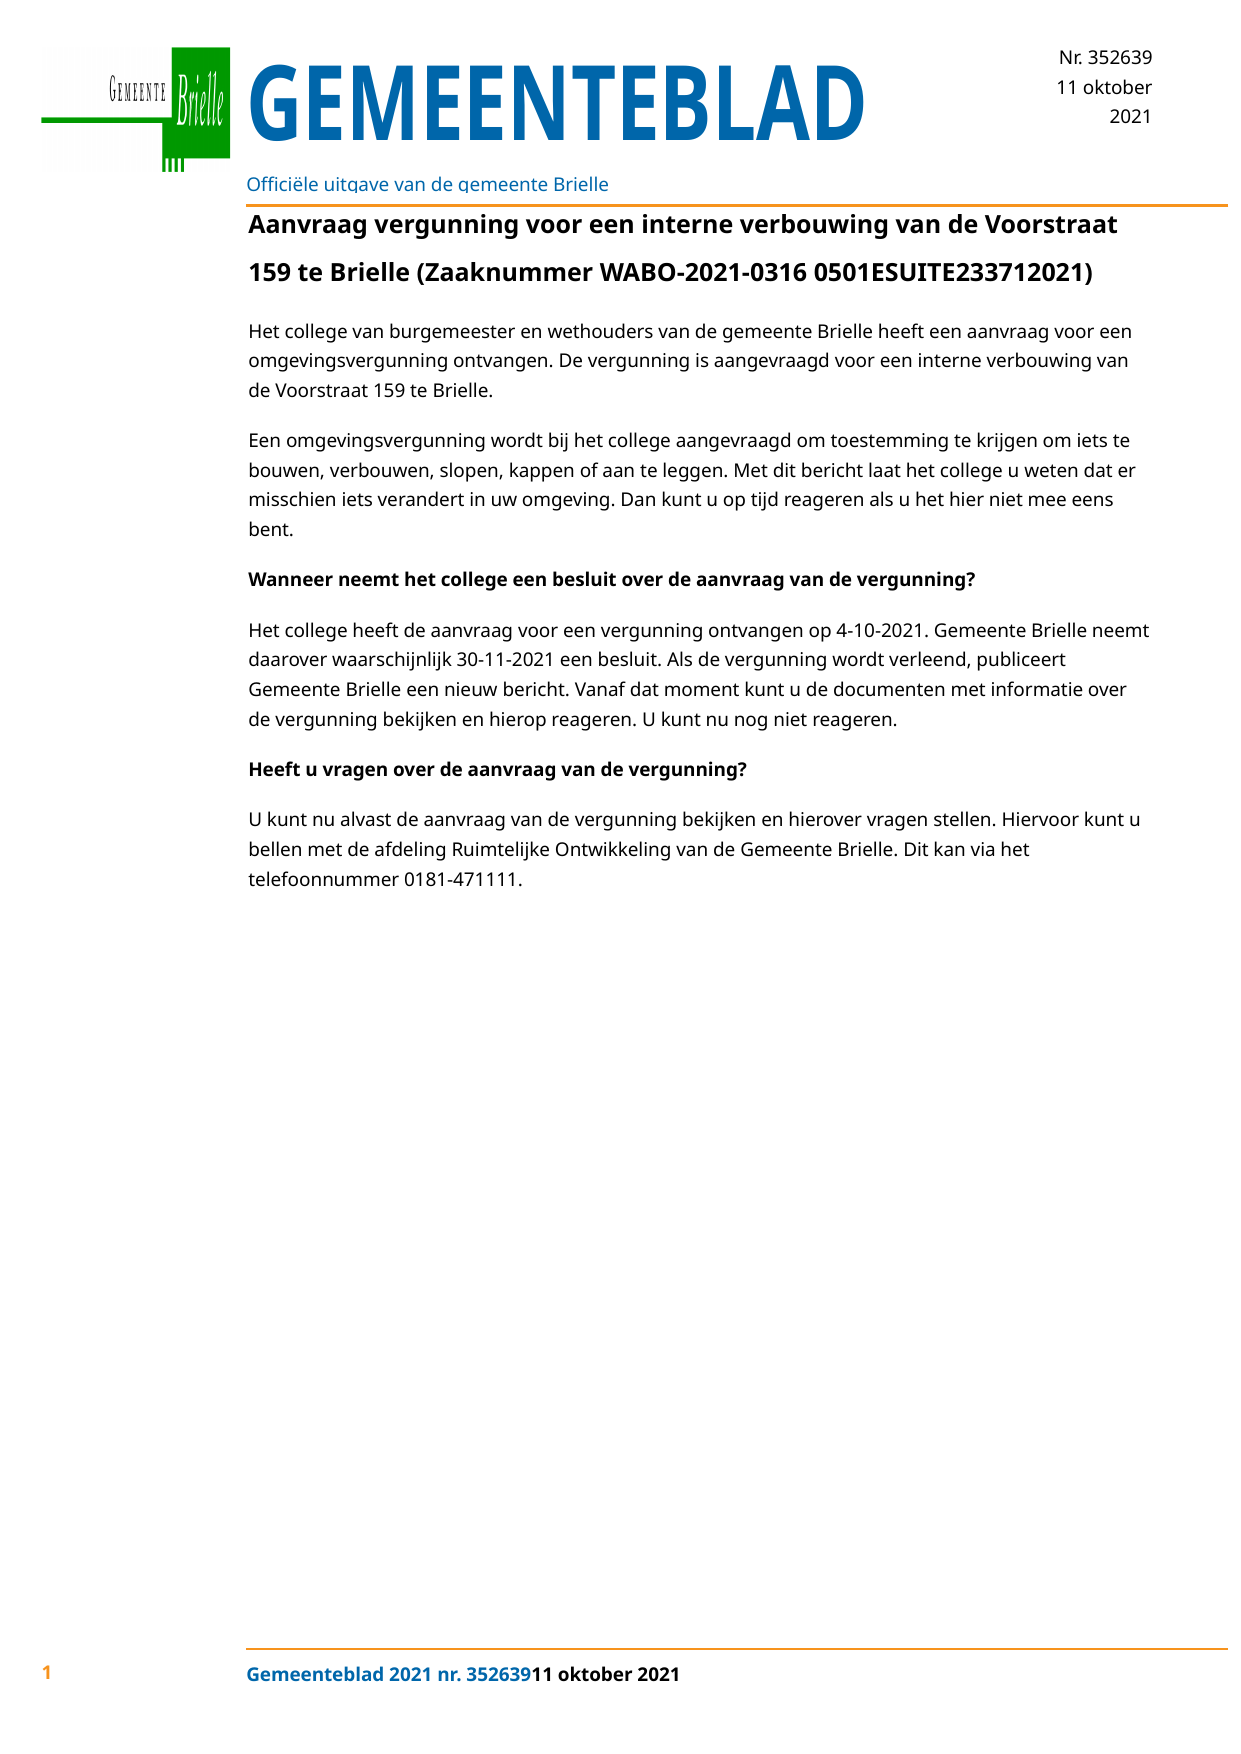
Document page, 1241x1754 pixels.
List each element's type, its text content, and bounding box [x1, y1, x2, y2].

text Heeft u vragen over de aanvraag van de vergunning? [248, 756, 1152, 782]
text Wanneer neemt het college een besluit over de aanvraag van de vergunning? [248, 567, 1152, 592]
text Het college van burgemeester en wethouders van de gemeente Brielle heeft een aanvraag voor een omgevingsvergunning ontvangen. De vergunning is aangevraagd voor een interne verbouwing van de Voorstraat 159 te Brielle. [248, 318, 1152, 403]
text Het college heeft de aanvraag voor een vergunning ontvangen op 4-10-2021. Gemeente Brielle neemt daarover waarschijnlijk 30-11-2021 een besluit. Als de vergunning wordt verleend, publiceert Gemeente Brielle een nieuw bericht. Vanaf dat moment kunt u de documenten met informatie over de vergunning bekijken en hierop reageren. U kunt nu nog niet reageren. [248, 617, 1152, 732]
text U kunt nu alvast de aanvraag van de vergunning bekijken en hierover vragen stellen. Hiervoor kunt u bellen met de afdeling Ruimtelijke Ontwikkeling van de Gemeente Brielle. Dit kan via het telefoonnummer 0181-471111. [248, 807, 1152, 892]
text Een omgevingsvergunning wordt bij het college aangevraagd om toestemming te krijgen om iets te bouwen, verbouwen, slopen, kappen of aan te leggen. Met dit bericht laat het college u weten dat er misschien iets verandert in uw omgeving. Dan kunt u op tijd reageren als u het hier niet mee eens bent. [248, 427, 1152, 542]
text Aanvraag vergunning voor een interne verbouwing van de Voorstraat 159 te Brielle (Zaaknummer WABO-2021-0316 0501ESUITE233712021) [248, 207, 1152, 288]
picture [41, 47, 231, 172]
